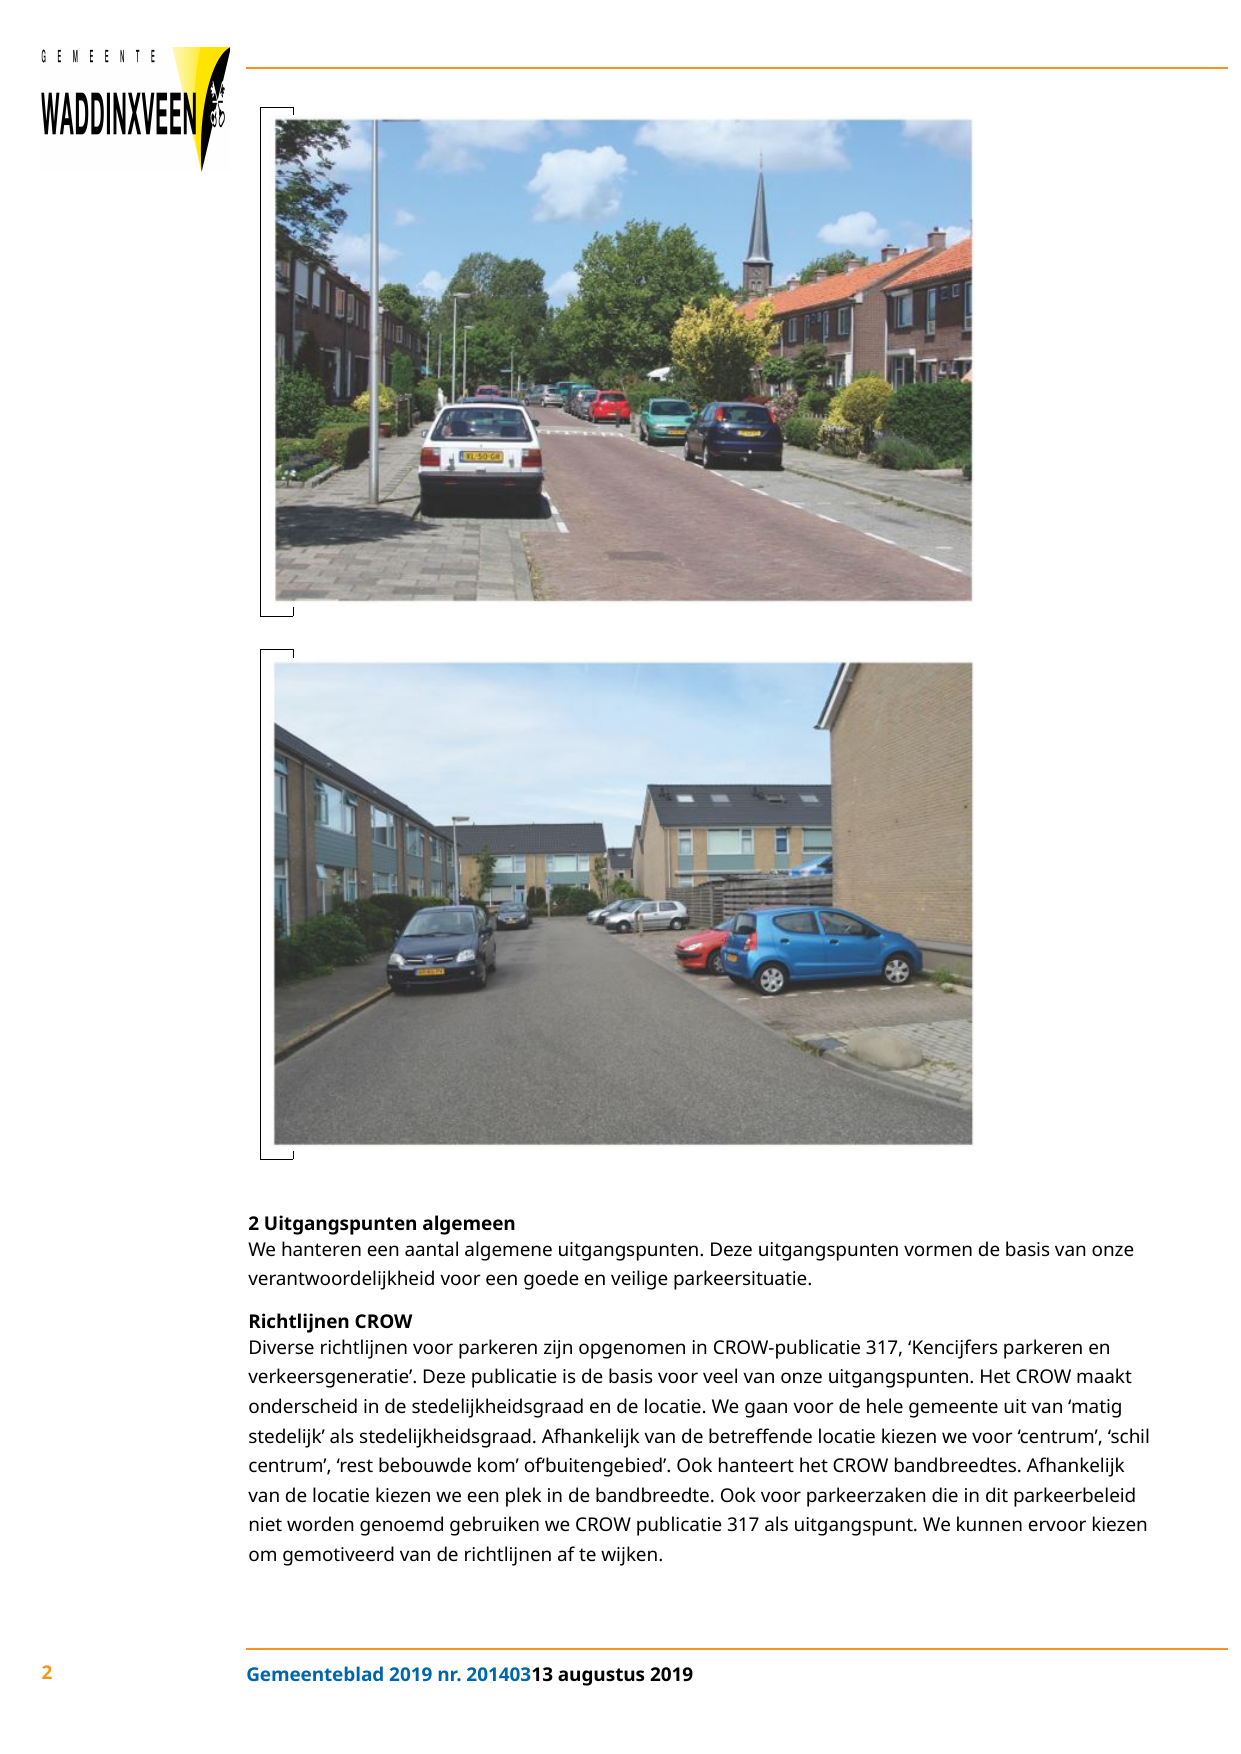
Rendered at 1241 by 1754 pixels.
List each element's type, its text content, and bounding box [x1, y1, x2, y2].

picture [268, 115, 978, 607]
text 2 Uitgangspunten algemeen [248, 1210, 1152, 1236]
picture [268, 658, 978, 1151]
text We hanteren een aantal algemene uitgangspunten. Deze uitgangspunten vormen de basis van onze verantwoordelijkheid voor een goede en veilige parkeersituatie. [248, 1236, 1152, 1291]
text Diverse richtlijnen voor parkeren zijn opgenomen in CROW-publicatie 317, ‘Kencijfers parkeren en verkeersgeneratie’. Deze publicatie is de basis voor veel van onze uitgangspunten. Het CROW maakt onderscheid in de stedelijkheidsgraad en de locatie. We gaan voor de hele gemeente uit van ‘matig stedelijk’ als stedelijkheidsgraad. Afhankelijk van de betreffende locatie kiezen we voor ‘centrum’, ‘schil centrum’, ‘rest bebouwde kom’ of‘buitengebied’. Ook hanteert het CROW bandbreedtes. Afhankelijk van de locatie kiezen we een plek in de bandbreedte. Ook voor parkeerzaken die in dit parkeerbeleid niet worden genoemd gebruiken we CROW publicatie 317 als uitgangspunt. We kunnen ervoor kiezen om gemotiveerd van de richtlijnen af te wijken. [248, 1334, 1152, 1567]
text Richtlijnen CROW [248, 1308, 1152, 1334]
picture [41, 47, 231, 172]
